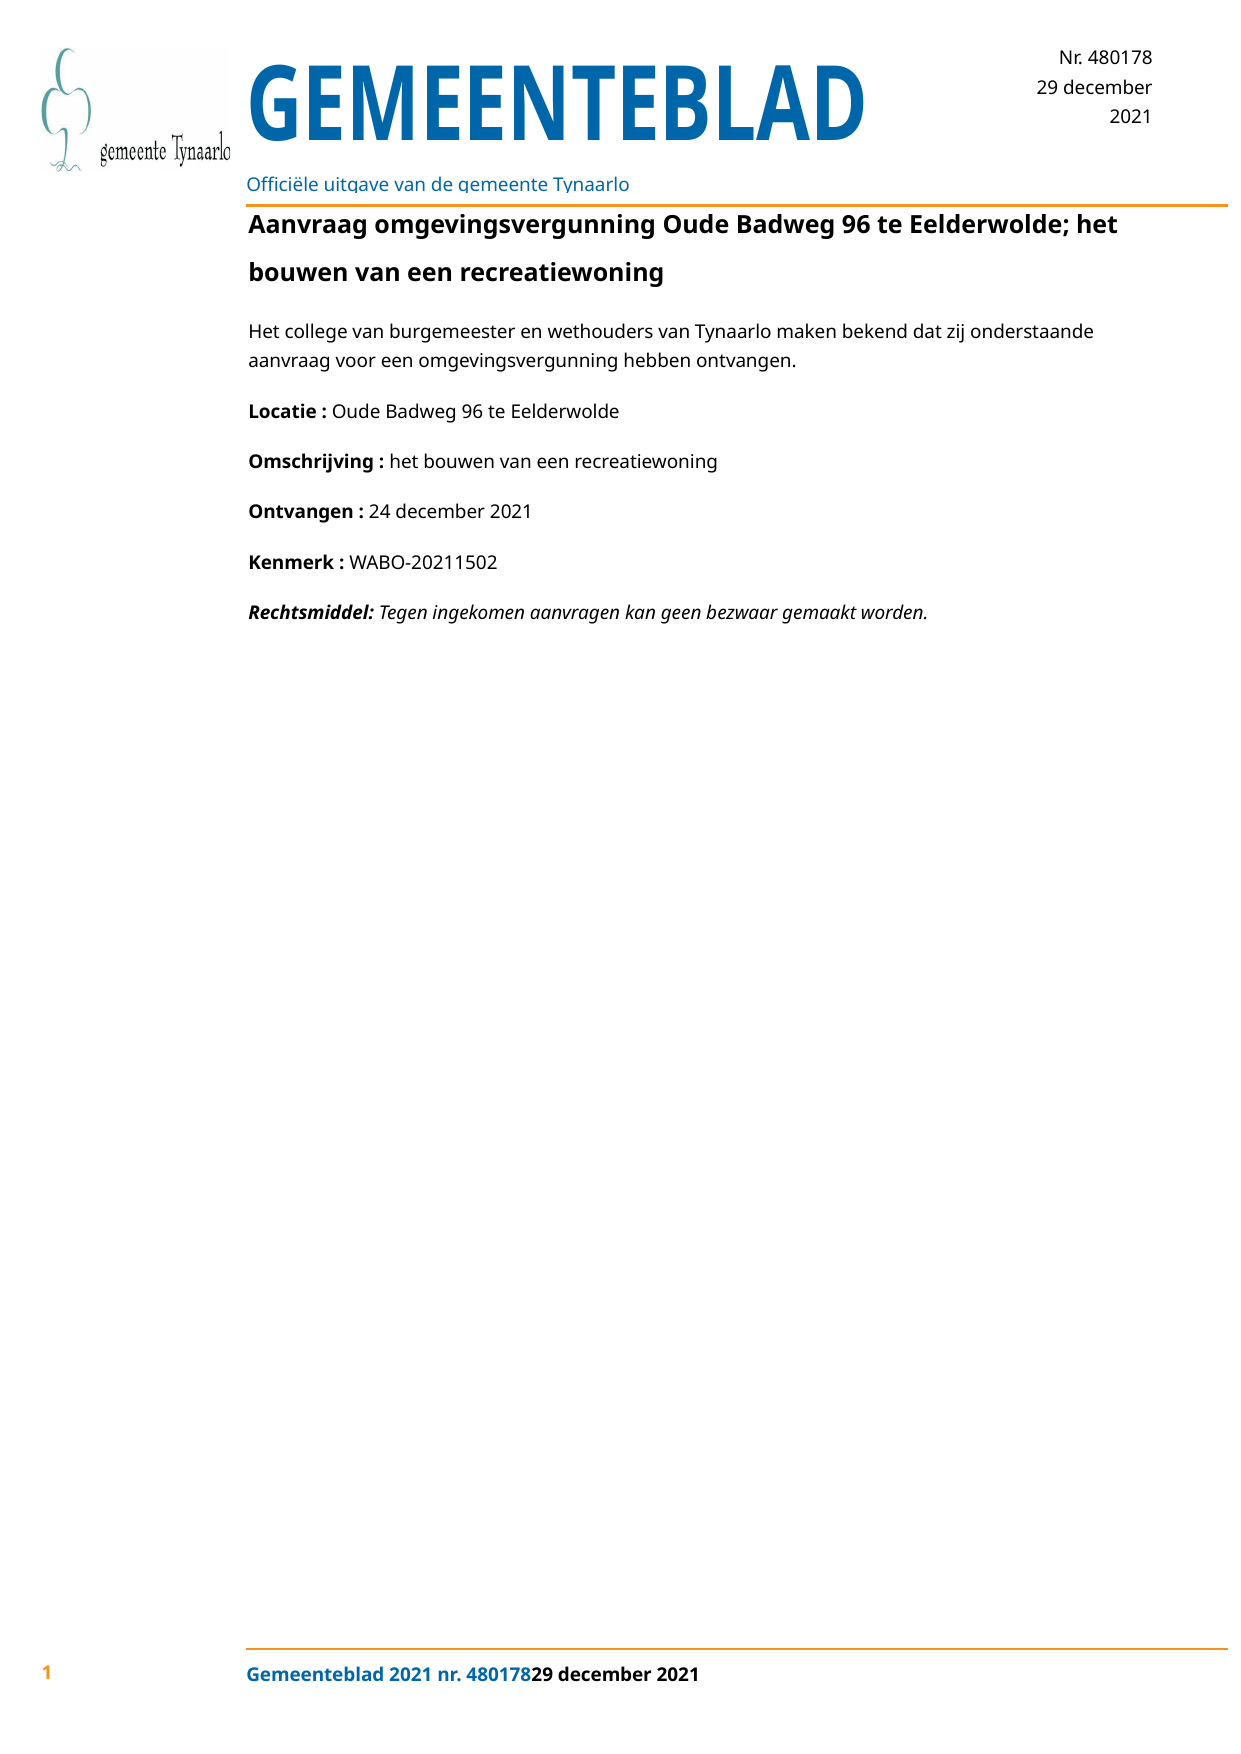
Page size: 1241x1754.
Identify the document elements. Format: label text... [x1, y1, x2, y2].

text Locatie : Oude Badweg 96 te Eelderwolde [248, 398, 1152, 424]
text Ontvangen : 24 december 2021 [248, 499, 1152, 524]
text Rechtsmiddel: Tegen ingekomen aanvragen kan geen bezwaar gemaakt worden. [248, 599, 1152, 625]
text Omschrijving : het bouwen van een recreatiewoning [248, 448, 1152, 474]
picture [41, 47, 231, 172]
text Aanvraag omgevingsvergunning Oude Badweg 96 te Eelderwolde; het bouwen van een recreatiewoning [248, 207, 1152, 288]
text Kenmerk : WABO-20211502 [248, 549, 1152, 575]
text Het college van burgemeester en wethouders van Tynaarlo maken bekend dat zij onderstaande aanvraag voor een omgevingsvergunning hebben ontvangen. [248, 318, 1152, 373]
